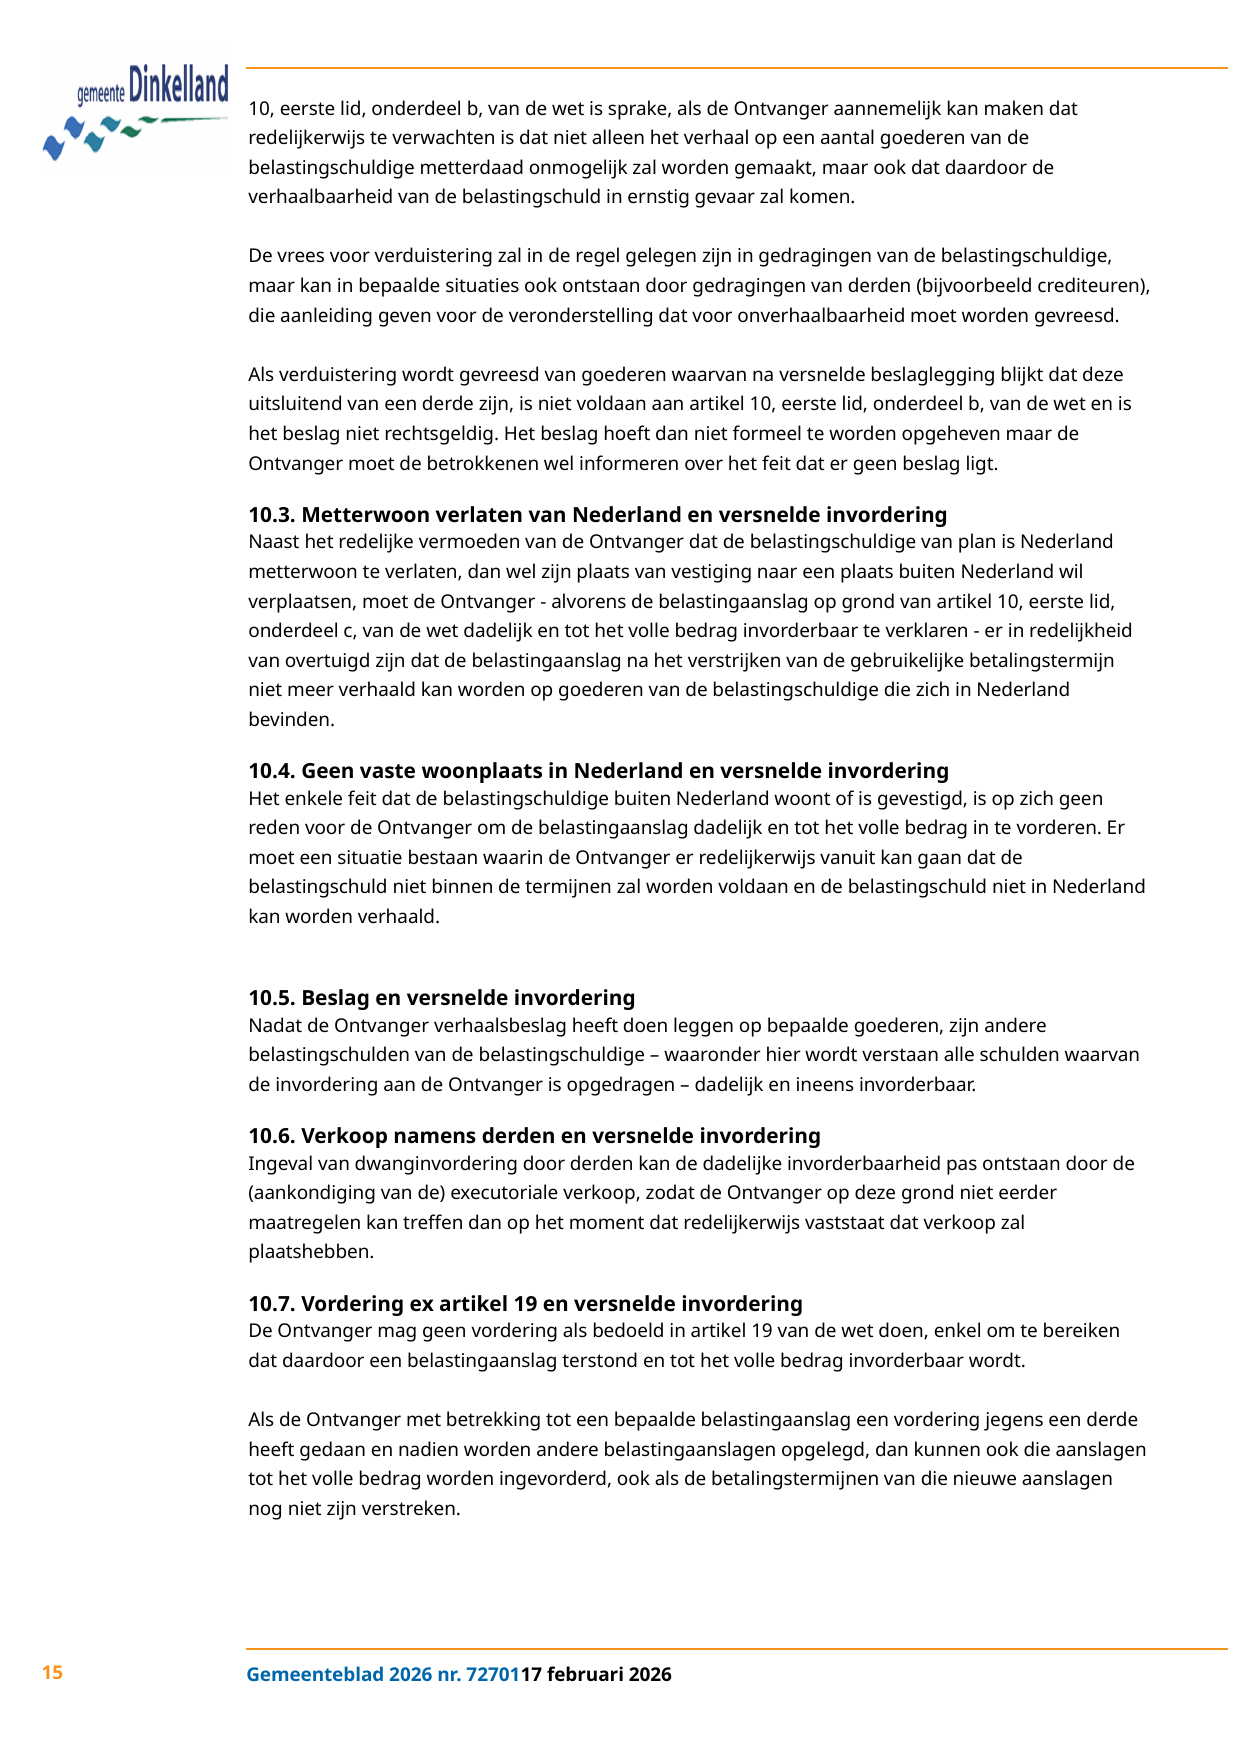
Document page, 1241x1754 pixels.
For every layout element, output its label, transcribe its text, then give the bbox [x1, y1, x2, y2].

picture [41, 47, 231, 172]
text 10.7. Vordering ex artikel 19 en versnelde invordering [248, 1289, 1152, 1317]
text 10.5. Beslag en versnelde invordering [248, 983, 1152, 1012]
text Als verduistering wordt gevreesd van goederen waarvan na versnelde beslaglegging blijkt dat deze uitsluitend van een derde zijn, is niet voldaan aan artikel 10, eerste lid, onderdeel b, van de wet en is het beslag niet rechtsgeldig. Het beslag hoeft dan niet formeel te worden opgeheven maar de Ontvanger moet de betrokkenen wel informeren over het feit dat er geen beslag ligt. [248, 361, 1152, 476]
text De Ontvanger mag geen vordering als bedoeld in artikel 19 van de wet doen, enkel om te bereiken dat daardoor een belastingaanslag terstond en tot het volle bedrag invorderbaar wordt. [248, 1317, 1152, 1373]
text 10, eerste lid, onderdeel b, van de wet is sprake, als de Ontvanger aannemelijk kan maken dat redelijkerwijs te verwachten is dat niet alleen het verhaal op een aantal goederen van de belastingschuldige metterdaad onmogelijk zal worden gemaakt, maar ook dat daardoor de verhaalbaarheid van de belastingschuld in ernstig gevaar zal komen. [248, 95, 1152, 209]
text 10.4. Geen vaste woonplaats in Nederland en versnelde invordering [248, 757, 1152, 785]
text Naast het redelijke vermoeden van de Ontvanger dat de belastingschuldige van plan is Nederland metterwoon te verlaten, dan wel zijn plaats van vestiging naar een plaats buiten Nederland wil verplaatsen, moet de Ontvanger - alvorens de belastingaanslag op grond van artikel 10, eerste lid, onderdeel c, van de wet dadelijk en tot het volle bedrag invorderbaar te verklaren - er in redelijkheid van overtuigd zijn dat de belastingaanslag na het verstrijken van de gebruikelijke betalingstermijn niet meer verhaald kan worden op goederen van de belastingschuldige die zich in Nederland bevinden. [248, 529, 1152, 732]
text 10.3. Metterwoon verlaten van Nederland en versnelde invordering [248, 500, 1152, 529]
text De vrees voor verduistering zal in de regel gelegen zijn in gedragingen van de belastingschuldige, maar kan in bepaalde situaties ook ontstaan door gedragingen van derden (bijvoorbeeld crediteuren), die aanleiding geven voor de veronderstelling dat voor onverhaalbaarheid moet worden gevreesd. [248, 243, 1152, 328]
text Het enkele feit dat de belastingschuldige buiten Nederland woont of is gevestigd, is op zich geen reden voor de Ontvanger om de belastingaanslag dadelijk en tot het volle bedrag in te vorderen. Er moet een situatie bestaan waarin de Ontvanger er redelijkerwijs vanuit kan gaan dat de belastingschuld niet binnen de termijnen zal worden voldaan en de belastingschuld niet in Nederland kan worden verhaald. [248, 785, 1152, 929]
text Als de Ontvanger met betrekking tot een bepaalde belastingaanslag een vordering jegens een derde heeft gedaan en nadien worden andere belastingaanslagen opgelegd, dan kunnen ook die aanslagen tot het volle bedrag worden ingevorderd, ook als de betalingstermijnen van die nieuwe aanslagen nog niet zijn verstreken. [248, 1406, 1152, 1521]
text Ingeval van dwanginvordering door derden kan de dadelijke invorderbaarheid pas ontstaan door de (aankondiging van de) executoriale verkoop, zodat de Ontvanger op deze grond niet eerder maatregelen kan treffen dan op het moment dat redelijkerwijs vaststaat dat verkoop zal plaatshebben. [248, 1150, 1152, 1264]
text 10.6. Verkoop namens derden en versnelde invordering [248, 1121, 1152, 1150]
text Nadat de Ontvanger verhaalsbeslag heeft doen leggen op bepaalde goederen, zijn andere belastingschulden van de belastingschuldige – waaronder hier wordt verstaan alle schulden waarvan de invordering aan de Ontvanger is opgedragen – dadelijk en ineens invorderbaar. [248, 1012, 1152, 1097]
